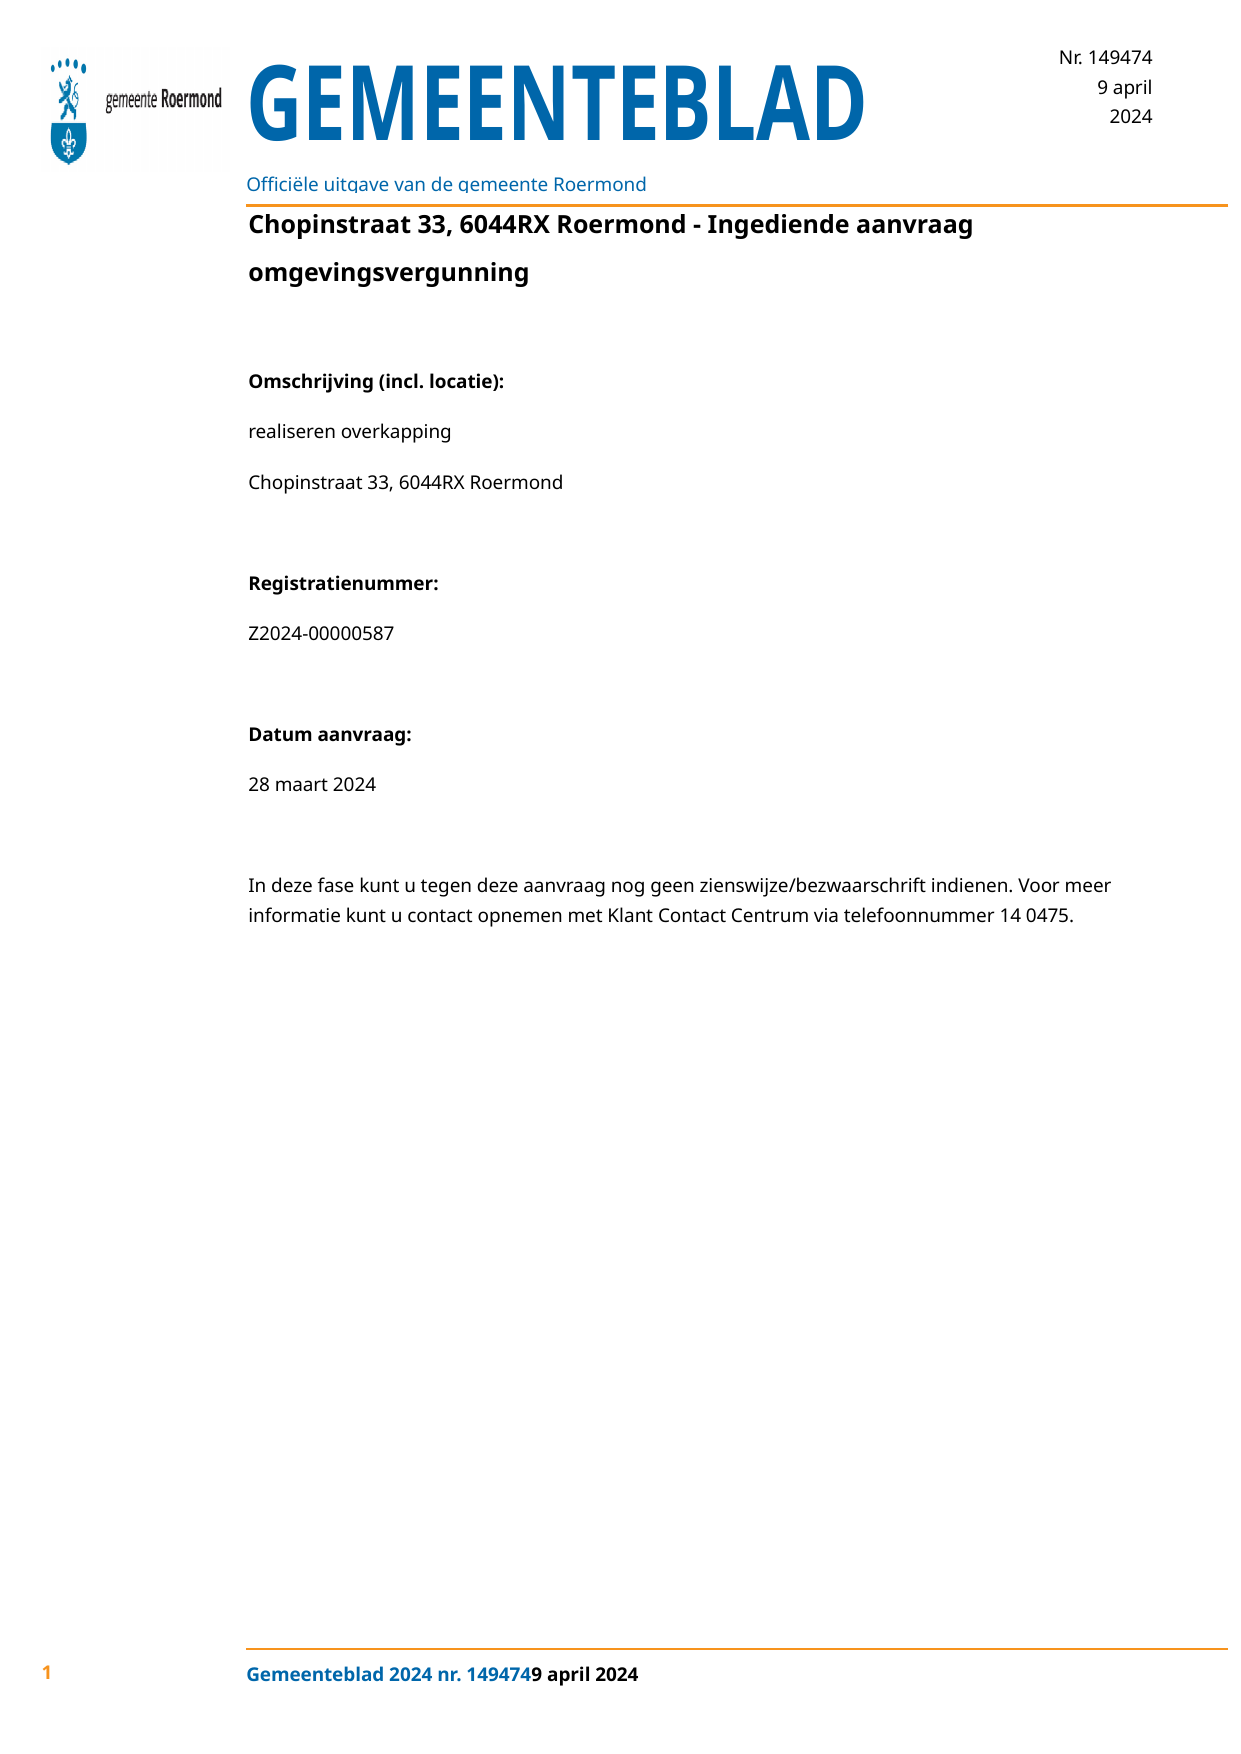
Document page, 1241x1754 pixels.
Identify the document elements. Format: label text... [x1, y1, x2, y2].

text 28 maart 2024 [248, 772, 1152, 797]
text Datum aanvraag: [248, 721, 1152, 747]
picture [41, 47, 231, 172]
text Z2024-00000587 [248, 620, 1152, 646]
text Chopinstraat 33, 6044RX Roermond - Ingediende aanvraag omgevingsvergunning [248, 207, 1152, 288]
text In deze fase kunt u tegen deze aanvraag nog geen zienswijze/bezwaarschrift indienen. Voor meer informatie kunt u contact opnemen met Klant Contact Centrum via telefoonnummer 14 0475. [248, 872, 1152, 928]
text Omschrijving (incl. locatie): [248, 368, 1152, 394]
text Registratienummer: [248, 570, 1152, 596]
text Chopinstraat 33, 6044RX Roermond [248, 469, 1152, 495]
text realiseren overkapping [248, 419, 1152, 444]
